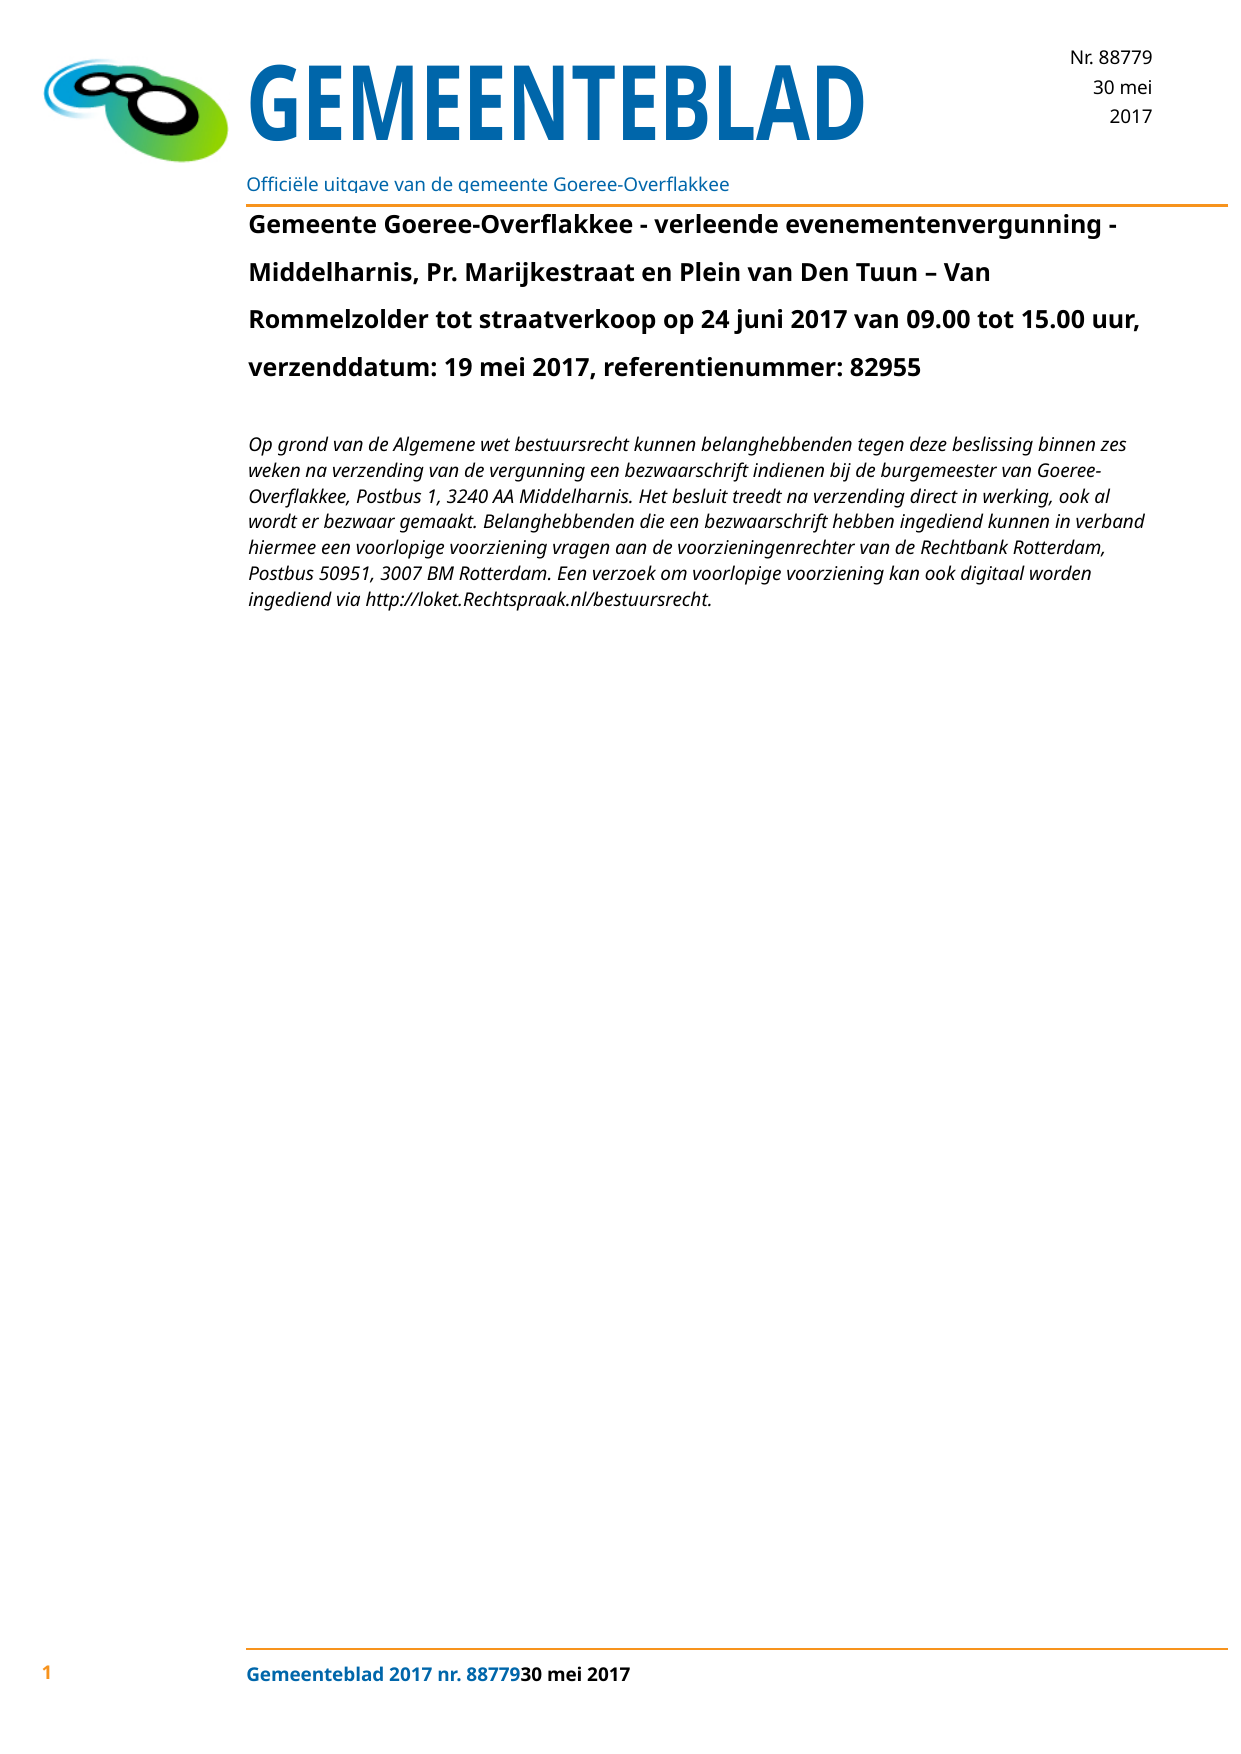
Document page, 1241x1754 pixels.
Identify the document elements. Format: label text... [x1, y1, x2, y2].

text Gemeente Goeree-Overflakkee - verleende evenementenvergunning - Middelharnis, Pr. Marijkestraat en Plein van Den Tuun – Van Rommelzolder tot straatverkoop op 24 juni 2017 van 09.00 tot 15.00 uur, verzenddatum: 19 mei 2017, referentienummer: 82955 [248, 207, 1152, 384]
text Op grond van de Algemene wet bestuursrecht kunnen belanghebbenden tegen deze beslissing binnen zes weken na verzending van de vergunning een bezwaarschrift indienen bij de burgemeester van Goeree-Overflakkee, Postbus 1, 3240 AA Middelharnis. Het besluit treedt na verzending direct in werking, ook al wordt er bezwaar gemaakt. Belanghebbenden die een bezwaarschrift hebben ingediend kunnen in verband hiermee een voorlopige voorziening vragen aan de voorzieningenrechter van de Rechtbank Rotterdam, Postbus 50951, 3007 BM Rotterdam. Een verzoek om voorlopige voorziening kan ook digitaal worden ingediend via http://loket.Rechtspraak.nl/bestuursrecht. [248, 431, 1152, 611]
picture [41, 47, 231, 172]
